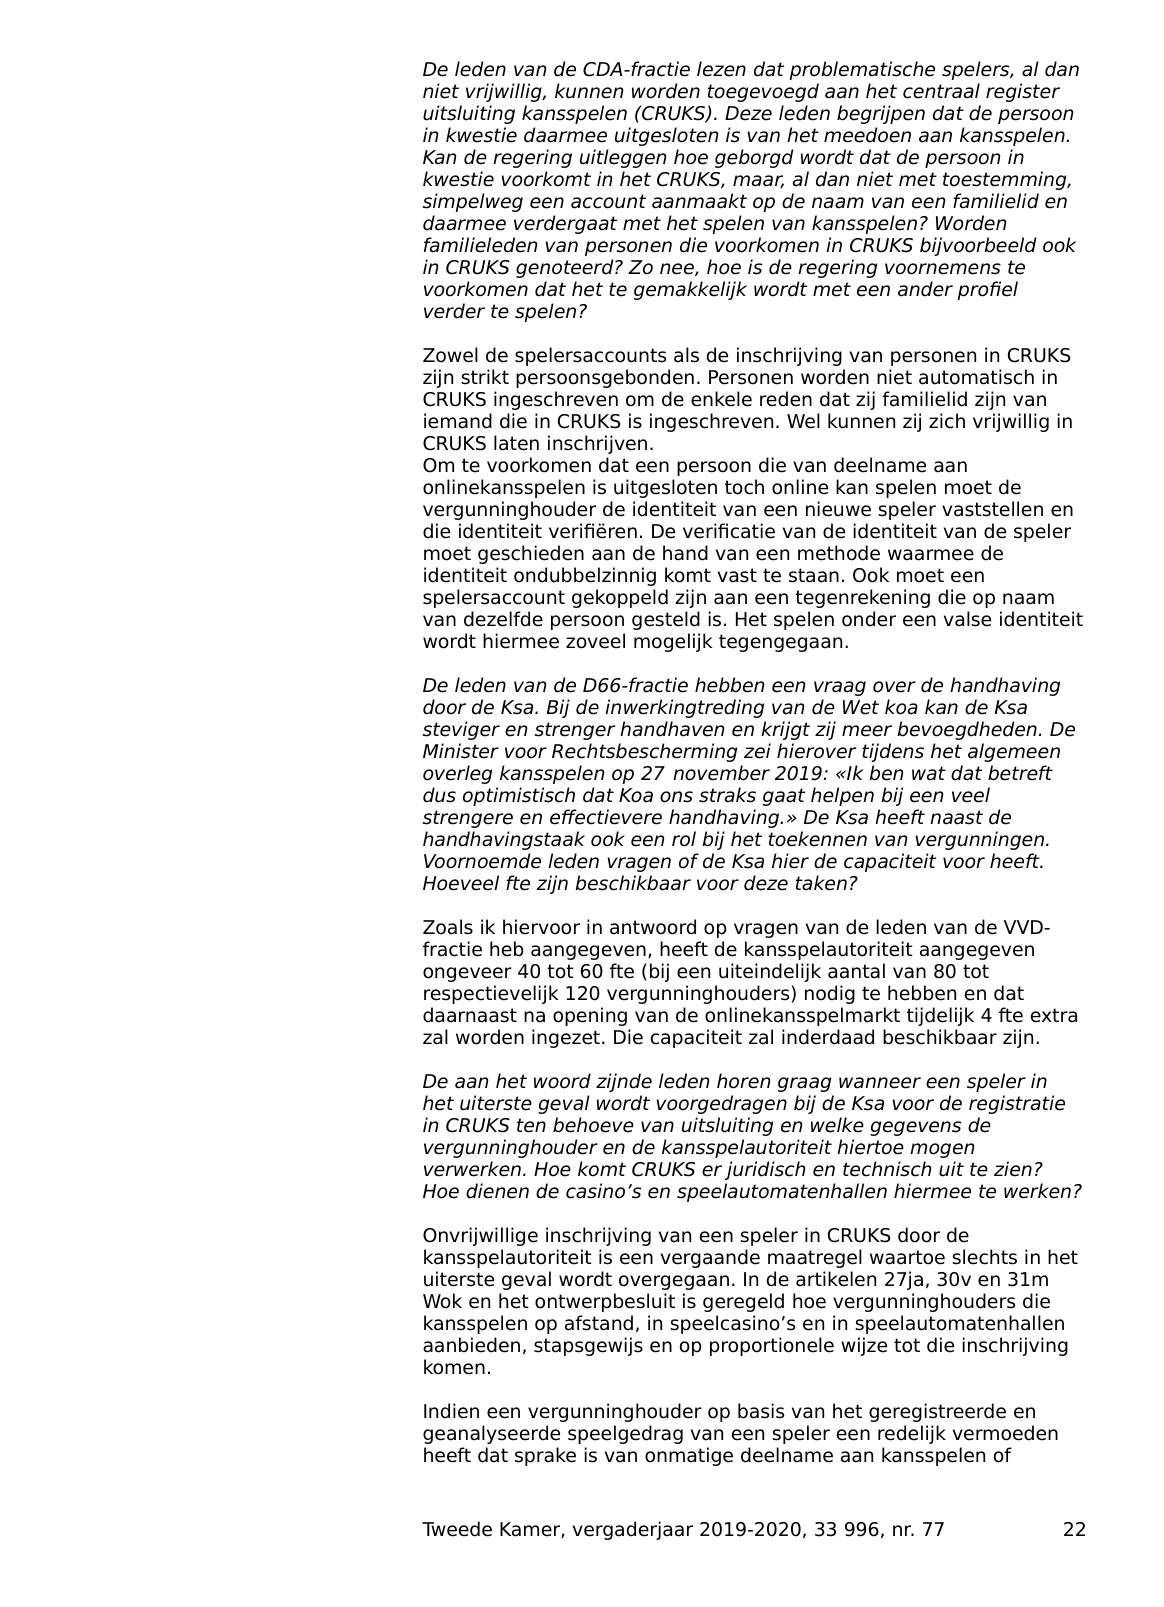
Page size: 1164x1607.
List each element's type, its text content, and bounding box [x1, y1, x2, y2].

text De aan het woord zijnde leden horen graag wanneer een speler in het uiterste geval wordt voorgedragen bij de Ksa voor de registratie in CRUKS ten behoeve van uitsluiting en welke gegevens de vergunninghouder en de kansspelautoriteit hiertoe mogen verwerken. Hoe komt CRUKS er juridisch en technisch uit te zien? Hoe dienen de casino’s en speelautomatenhallen hiermee te werken? [422, 1071, 1087, 1203]
text De leden van de CDA-fractie lezen dat problematische spelers, al dan niet vrijwillig, kunnen worden toegevoegd aan het centraal register uitsluiting kansspelen (CRUKS). Deze leden begrijpen dat de persoon in kwestie daarmee uitgesloten is van het meedoen aan kansspelen. Kan de regering uitleggen hoe geborgd wordt dat de persoon in kwestie voorkomt in het CRUKS, maar, al dan niet met toestemming, simpelweg een account aanmaakt op de naam van een familielid en daarmee verdergaat met het spelen van kansspelen? Worden familieleden van personen die voorkomen in CRUKS bijvoorbeeld ook in CRUKS genoteerd? Zo nee, hoe is de regering voornemens te voorkomen dat het te gemakkelijk wordt met een ander profiel verder te spelen? [422, 59, 1087, 323]
text Om te voorkomen dat een persoon die van deelname aan onlinekansspelen is uitgesloten toch online kan spelen moet de vergunninghouder de identiteit van een nieuwe speler vaststellen en die identiteit verifiëren. De verificatie van de identiteit van de speler moet geschieden aan de hand van een methode waarmee de identiteit ondubbelzinnig komt vast te staan. Ook moet een spelersaccount gekoppeld zijn aan een tegenrekening die op naam van dezelfde persoon gesteld is. Het spelen onder een valse identiteit wordt hiermee zoveel mogelijk tegengegaan. [422, 455, 1087, 653]
text Zoals ik hiervoor in antwoord op vragen van de leden van de VVD-fractie heb aangegeven, heeft de kansspelautoriteit aangegeven ongeveer 40 tot 60 fte (bij een uiteindelijk aantal van 80 tot respectievelijk 120 vergunninghouders) nodig te hebben en dat daarnaast na opening van de onlinekansspelmarkt tijdelijk 4 fte extra zal worden ingezet. Die capaciteit zal inderdaad beschikbaar zijn. [422, 917, 1087, 1049]
text Indien een vergunninghouder op basis van het geregistreerde en geanalyseerde speelgedrag van een speler een redelijk vermoeden heeft dat sprake is van onmatige deelname aan kansspelen of [422, 1401, 1087, 1467]
text Zowel de spelersaccounts als de inschrijving van personen in CRUKS zijn strikt persoonsgebonden. Personen worden niet automatisch in CRUKS ingeschreven om de enkele reden dat zij familielid zijn van iemand die in CRUKS is ingeschreven. Wel kunnen zij zich vrijwillig in CRUKS laten inschrijven. [422, 345, 1087, 455]
text De leden van de D66-fractie hebben een vraag over de handhaving door de Ksa. Bij de inwerkingtreding van de Wet koa kan de Ksa steviger en strenger handhaven en krijgt zij meer bevoegdheden. De Minister voor Rechtsbescherming zei hierover tijdens het algemeen overleg kansspelen op 27 november 2019: «Ik ben wat dat betreft dus optimistisch dat Koa ons straks gaat helpen bij een veel strengere en effectievere handhaving.» De Ksa heeft naast de handhavingstaak ook een rol bij het toekennen van vergunningen. Voornoemde leden vragen of de Ksa hier de capaciteit voor heeft. Hoeveel fte zijn beschikbaar voor deze taken? [422, 675, 1087, 895]
text Onvrijwillige inschrijving van een speler in CRUKS door de kansspelautoriteit is een vergaande maatregel waartoe slechts in het uiterste geval wordt overgegaan. In de artikelen 27ja, 30v en 31m Wok en het ontwerpbesluit is geregeld hoe vergunninghouders die kansspelen op afstand, in speelcasino’s en in speelautomatenhallen aanbieden, stapsgewijs en op proportionele wijze tot die inschrijving komen. [422, 1225, 1087, 1379]
